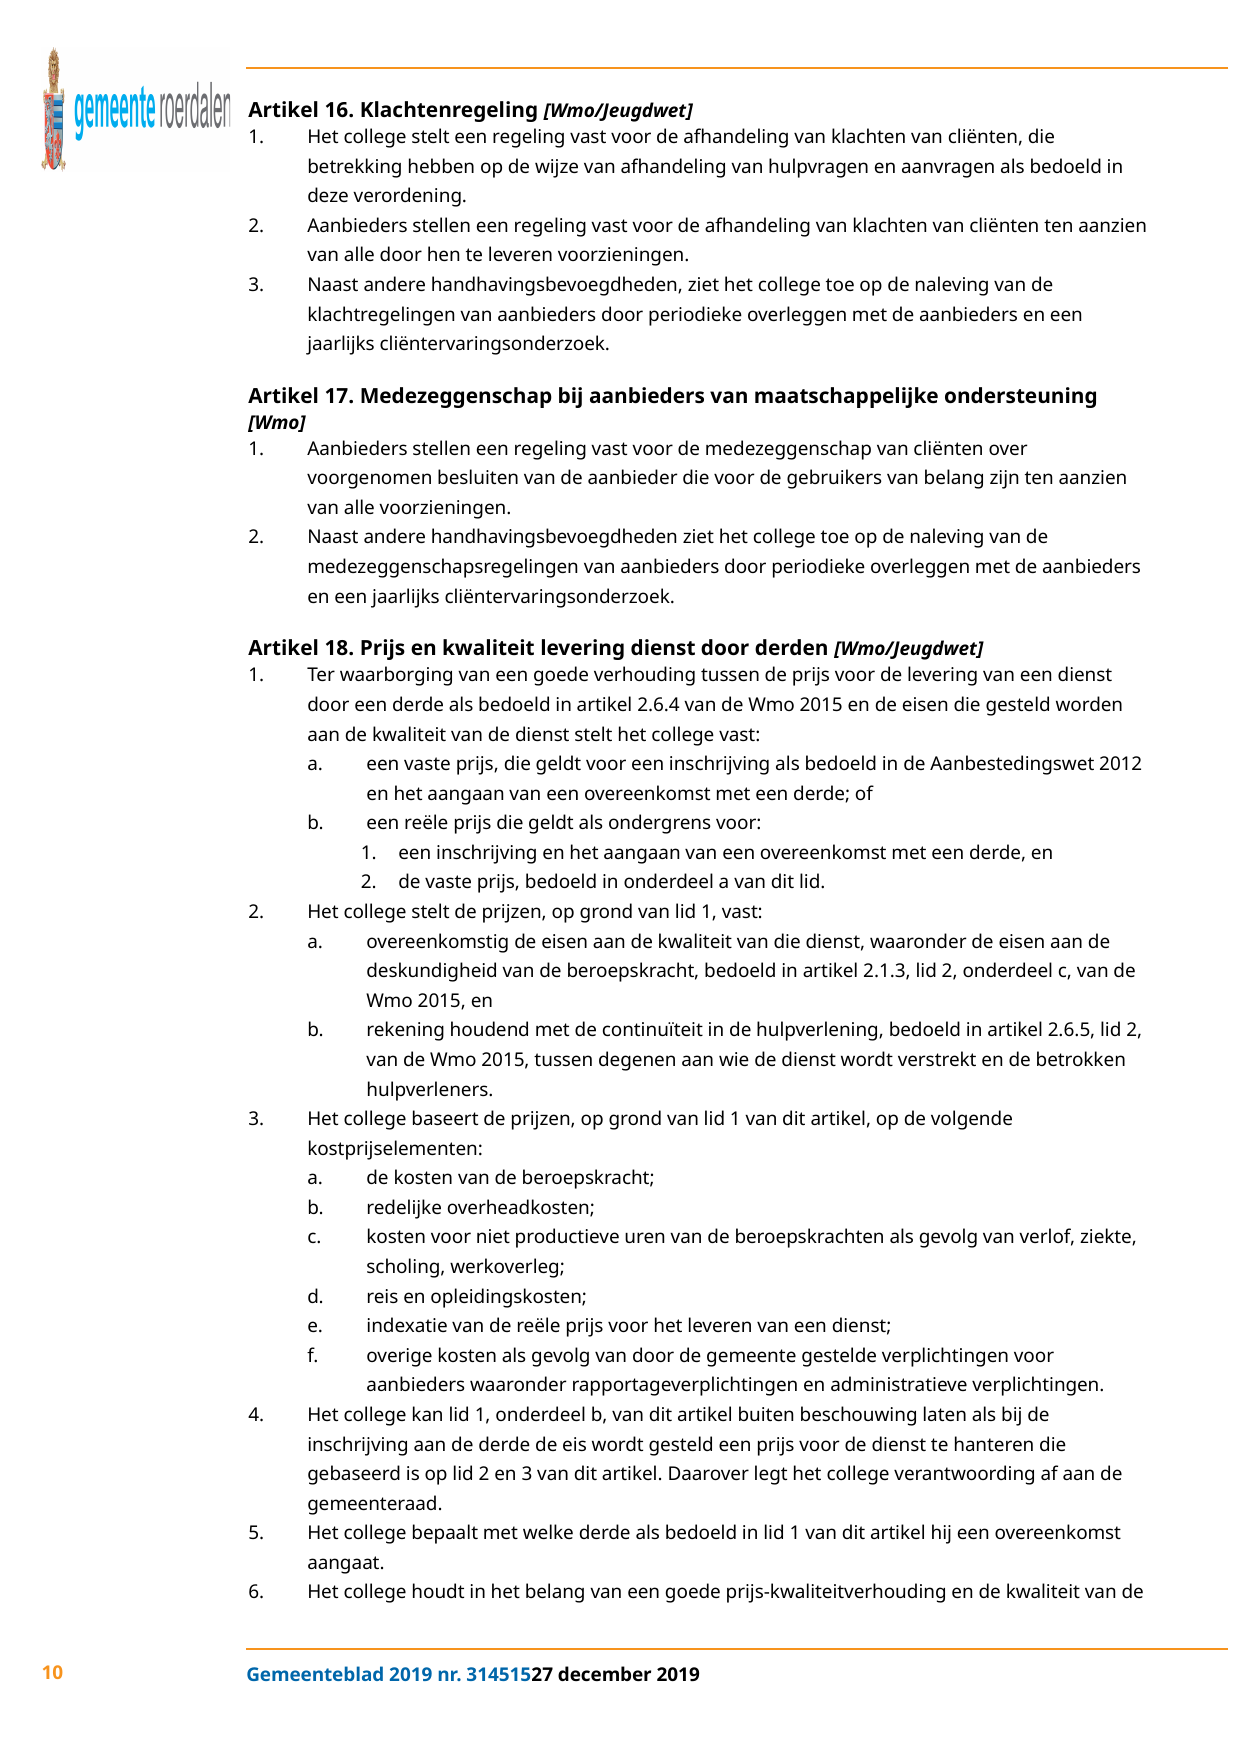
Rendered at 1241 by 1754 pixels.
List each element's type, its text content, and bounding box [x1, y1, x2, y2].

text Artikel 18. Prijs en kwaliteit levering dienst door derden [Wmo/Jeugdwet] [248, 633, 1152, 662]
text Artikel 16. Klachtenregeling [Wmo/Jeugdwet] [248, 95, 1152, 123]
list overige kosten als gevolg van door de gemeente gestelde verplichtingen voor aanbieders waaronder rapportageverplichtingen en administratieve verplichtingen. [307, 1342, 1152, 1397]
list de kosten van de beroepskracht; [307, 1164, 1152, 1190]
list Aanbieders stellen een regeling vast voor de afhandeling van klachten van cliënten ten aanzien van alle door hen te leveren voorzieningen. [248, 212, 1152, 267]
list Het college houdt in het belang van een goede prijs-kwaliteitverhouding en de kwaliteit van de [248, 1579, 1152, 1604]
list indexatie van de reële prijs voor het leveren van een dienst; [307, 1312, 1152, 1338]
list rekening houdend met de continuïteit in de hulpverlening, bedoeld in artikel 2.6.5, lid 2, van de Wmo 2015, tussen degenen aan wie de dienst wordt verstrekt en de betrokken hulpverleners. [307, 1017, 1152, 1102]
list Naast andere handhavingsbevoegdheden, ziet het college toe op de naleving van de klachtregelingen van aanbieders door periodieke overleggen met de aanbieders en een jaarlijks cliëntervaringsonderzoek. [248, 271, 1152, 356]
list een vaste prijs, die geldt voor een inschrijving als bedoeld in de Aanbestedingswet 2012 en het aangaan van een overeenkomst met een derde; of [307, 750, 1152, 806]
list een reële prijs die geldt als ondergrens voor: [307, 809, 1152, 835]
list Het college stelt een regeling vast voor de afhandeling van klachten van cliënten, die betrekking hebben op de wijze van afhandeling van hulpvragen en aanvragen als bedoeld in deze verordening. [248, 123, 1152, 208]
list kosten voor niet productieve uren van de beroepskrachten als gevolg van verlof, ziekte, scholing, werkoverleg; [307, 1224, 1152, 1279]
list Het college bepaalt met welke derde als bedoeld in lid 1 van dit artikel hij een overeenkomst aangaat. [248, 1519, 1152, 1575]
list Aanbieders stellen een regeling vast voor de medezeggenschap van cliënten over voorgenomen besluiten van de aanbieder die voor de gebruikers van belang zijn ten aanzien van alle voorzieningen. [248, 435, 1152, 520]
list overeenkomstig de eisen aan de kwaliteit van die dienst, waaronder de eisen aan de deskundigheid van de beroepskracht, bedoeld in artikel 2.1.3, lid 2, onderdeel c, van de Wmo 2015, en [307, 928, 1152, 1013]
list de vaste prijs, bedoeld in onderdeel a van dit lid. [361, 869, 1152, 894]
list Naast andere handhavingsbevoegdheden ziet het college toe op de naleving van de medezeggenschapsregelingen van aanbieders door periodieke overleggen met de aanbieders en een jaarlijks cliëntervaringsonderzoek. [248, 524, 1152, 608]
list Ter waarborging van een goede verhouding tussen de prijs voor de levering van een dienst door een derde als bedoeld in artikel 2.6.4 van de Wmo 2015 en de eisen die gesteld worden aan de kwaliteit van de dienst stelt het college vast: [248, 662, 1152, 747]
text Artikel 17. Medezeggenschap bij aanbieders van maatschappelijke ondersteuning [Wmo] [248, 381, 1152, 435]
picture [41, 47, 231, 172]
list Het college baseert de prijzen, op grond van lid 1 van dit artikel, op de volgende kostprijselementen: [248, 1105, 1152, 1161]
list een inschrijving en het aangaan van een overeenkomst met een derde, en [361, 839, 1152, 865]
list Het college kan lid 1, onderdeel b, van dit artikel buiten beschouwing laten als bij de inschrijving aan de derde de eis wordt gesteld een prijs voor de dienst te hanteren die gebaseerd is op lid 2 en 3 van dit artikel. Daarover legt het college verantwoording af aan de gemeenteraad. [248, 1401, 1152, 1516]
list Het college stelt de prijzen, op grond van lid 1, vast: [248, 898, 1152, 924]
list reis en opleidingskosten; [307, 1283, 1152, 1309]
list redelijke overheadkosten; [307, 1194, 1152, 1220]
